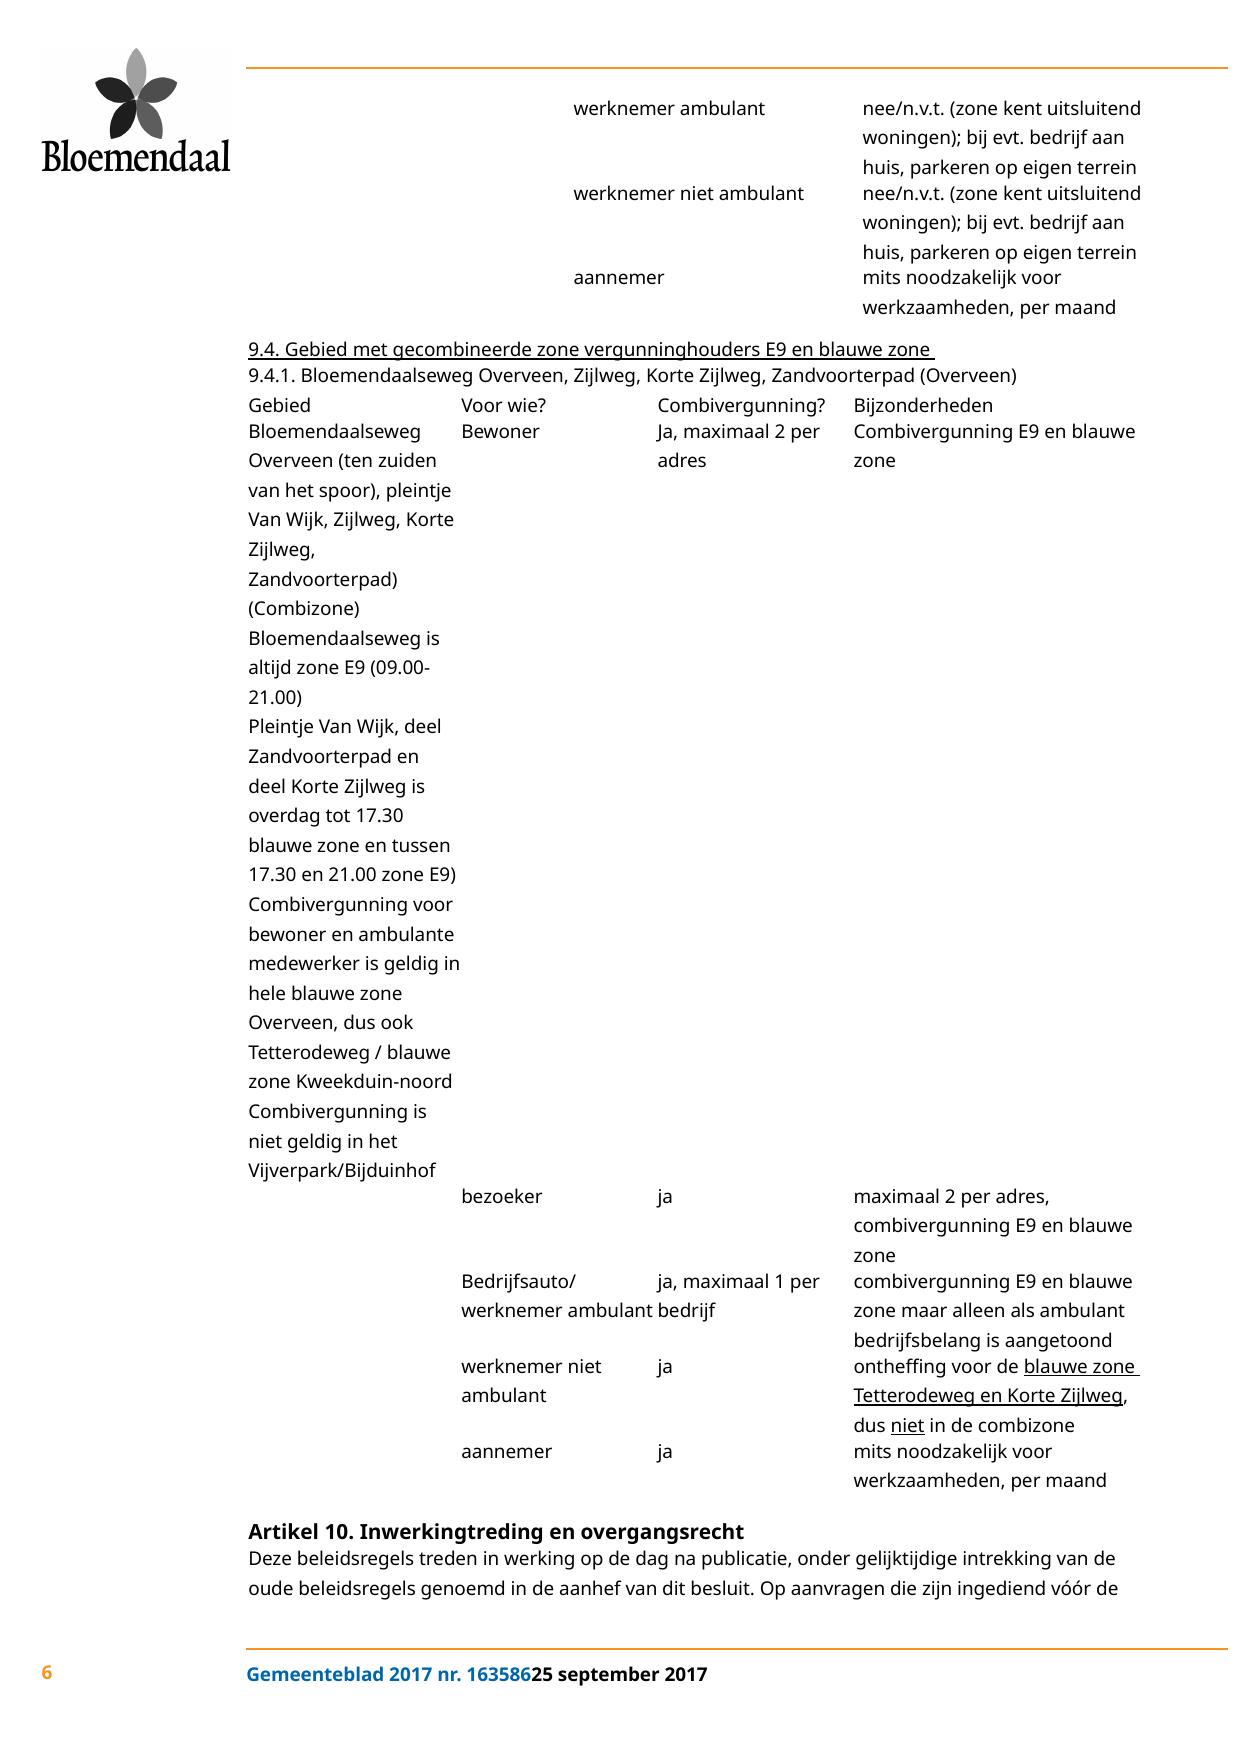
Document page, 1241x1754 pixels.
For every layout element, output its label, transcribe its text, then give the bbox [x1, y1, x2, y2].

table_cell ontheffing voor de blauwe zone Tetterodeweg en Korte Zijlweg, dus niet in de combizone [853, 1353, 1152, 1438]
table_cell [248, 95, 573, 180]
table_cell [248, 180, 573, 264]
table_cell werknemer niet ambulant [461, 1353, 657, 1438]
table_cell Bedrijfsauto/werknemer ambulant [461, 1268, 657, 1353]
table_cell bezoeker [461, 1183, 657, 1268]
table_cell ja [657, 1438, 853, 1493]
table_header Combivergunning? [657, 392, 853, 418]
text 9.4.1. Bloemendaalseweg Overveen, Zijlweg, Korte Zijlweg, Zandvoorterpad (Overveen) [248, 362, 1152, 388]
table_cell [248, 1353, 461, 1438]
table_cell Combivergunning E9 en blauwe zone [853, 418, 1152, 1183]
table_header Gebied [248, 392, 461, 418]
table_cell ja [657, 1183, 853, 1268]
table_cell ja [657, 1353, 853, 1438]
table_cell [248, 1438, 461, 1493]
table_cell Ja, maximaal 2 per adres [657, 418, 853, 1183]
table_cell Bewoner [461, 418, 657, 1183]
table_cell nee/n.v.t. (zone kent uitsluitend woningen); bij evt. bedrijf aan huis, parkeren op eigen terrein [863, 180, 1152, 264]
table_cell werknemer niet ambulant [573, 180, 862, 264]
table_cell aannemer [573, 265, 862, 320]
table_cell aannemer [461, 1438, 657, 1493]
picture [41, 47, 231, 172]
table_cell werknemer ambulant [573, 95, 862, 180]
table_cell mits noodzakelijk voor werkzaamheden, per maand [853, 1438, 1152, 1493]
table_header Bijzonderheden [853, 392, 1152, 418]
table_header Voor wie? [461, 392, 657, 418]
text 9.4. Gebied met gecombineerde zone vergunninghouders E9 en blauwe zone [248, 337, 1152, 362]
table_cell [248, 265, 573, 320]
text Artikel 10. Inwerkingtreding en overgangsrecht [248, 1517, 1152, 1546]
table_cell ja, maximaal 1 per bedrijf [657, 1268, 853, 1353]
table_cell [248, 1183, 461, 1268]
table_cell [248, 1268, 461, 1353]
table_cell mits noodzakelijk voor werkzaamheden, per maand [863, 265, 1152, 320]
text Deze beleidsregels treden in werking op de dag na publicatie, onder gelijktijdige intrekking van de oude beleidsregels genoemd in de aanhef van dit besluit. Op aanvragen die zijn ingediend vóór de [248, 1546, 1152, 1601]
table_cell combivergunning E9 en blauwe zone maar alleen als ambulant bedrijfsbelang is aangetoond [853, 1268, 1152, 1353]
table_cell Bloemendaalseweg Overveen (ten zuiden van het spoor), pleintje Van Wijk, Zijlweg, Korte Zijlweg, Zandvoorterpad) (Combizone) Bloemendaalseweg is altijd zone E9 (09.00-21.00) Pleintje Van Wijk, deel Zandvoorterpad en deel Korte Zijlweg is overdag tot 17.30 blauwe zone en tussen 17.30 en 21.00 zone E9) Combivergunning voor bewoner en ambulante medewerker is geldig in hele blauwe zone Overveen, dus ook Tetterodeweg / blauwe zone Kweekduin-noord Combivergunning is niet geldig in het Vijverpark/Bijduinhof [248, 418, 461, 1183]
table_cell nee/n.v.t. (zone kent uitsluitend woningen); bij evt. bedrijf aan huis, parkeren op eigen terrein [863, 95, 1152, 180]
table_cell maximaal 2 per adres, combivergunning E9 en blauwe zone [853, 1183, 1152, 1268]
